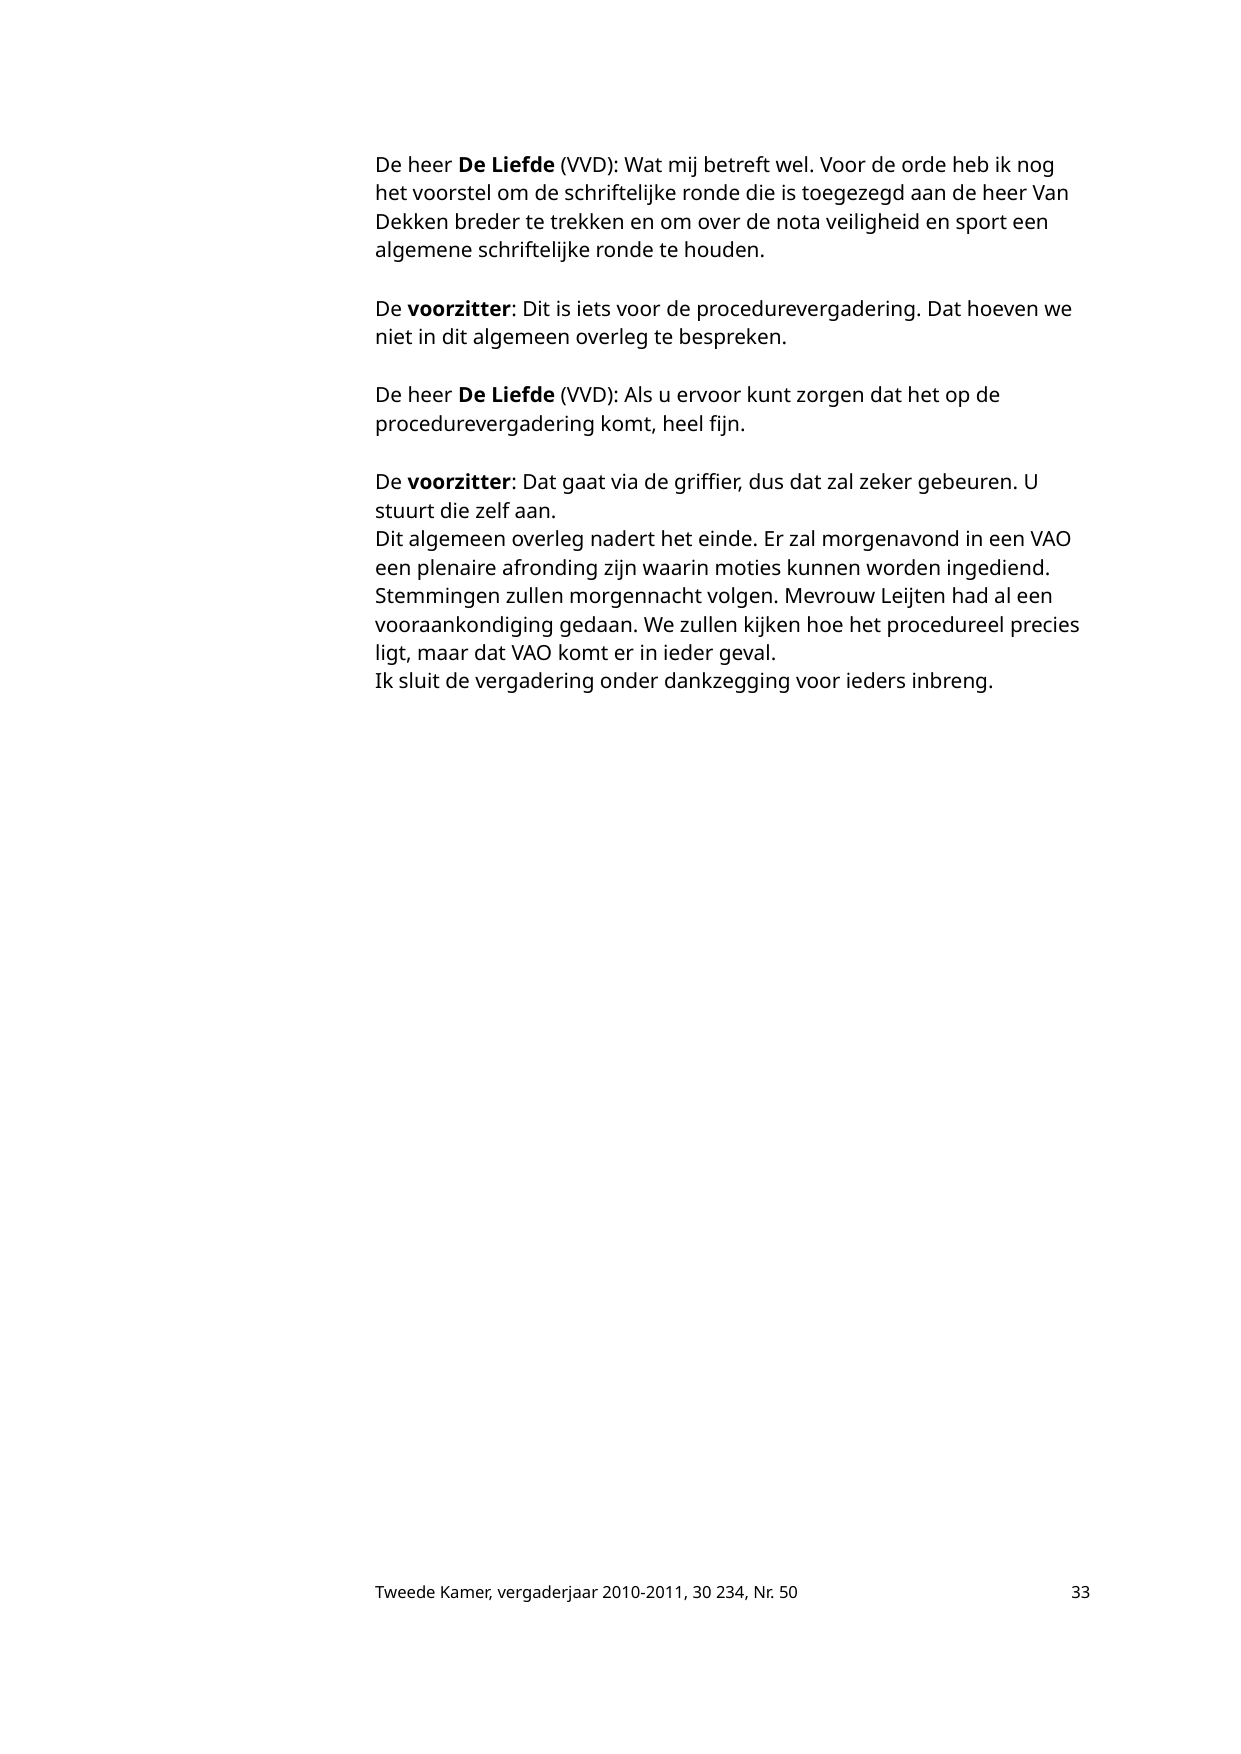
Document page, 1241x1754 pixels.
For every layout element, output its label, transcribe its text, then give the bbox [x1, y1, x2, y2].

text De heer De Liefde (VVD): Wat mij betreft wel. Voor de orde heb ik nog het voorstel om de schriftelijke ronde die is toegezegd aan de heer Van Dekken breder te trekken en om over de nota veiligheid en sport een algemene schriftelijke ronde te houden. [375, 150, 1090, 264]
text Dit algemeen overleg nadert het einde. Er zal morgenavond in een VAO een plenaire afronding zijn waarin moties kunnen worden ingediend. Stemmingen zullen morgennacht volgen. Mevrouw Leijten had al een vooraankondiging gedaan. We zullen kijken hoe het procedureel precies ligt, maar dat VAO komt er in ieder geval. [375, 524, 1090, 667]
text De voorzitter: Dit is iets voor de procedurevergadering. Dat hoeven we niet in dit algemeen overleg te bespreken. [375, 294, 1090, 351]
text De voorzitter: Dat gaat via de griffier, dus dat zal zeker gebeuren. U stuurt die zelf aan. [375, 467, 1090, 524]
text De heer De Liefde (VVD): Als u ervoor kunt zorgen dat het op de procedurevergadering komt, heel fijn. [375, 381, 1090, 437]
text Ik sluit de vergadering onder dankzegging voor ieders inbreng. [375, 667, 1090, 695]
